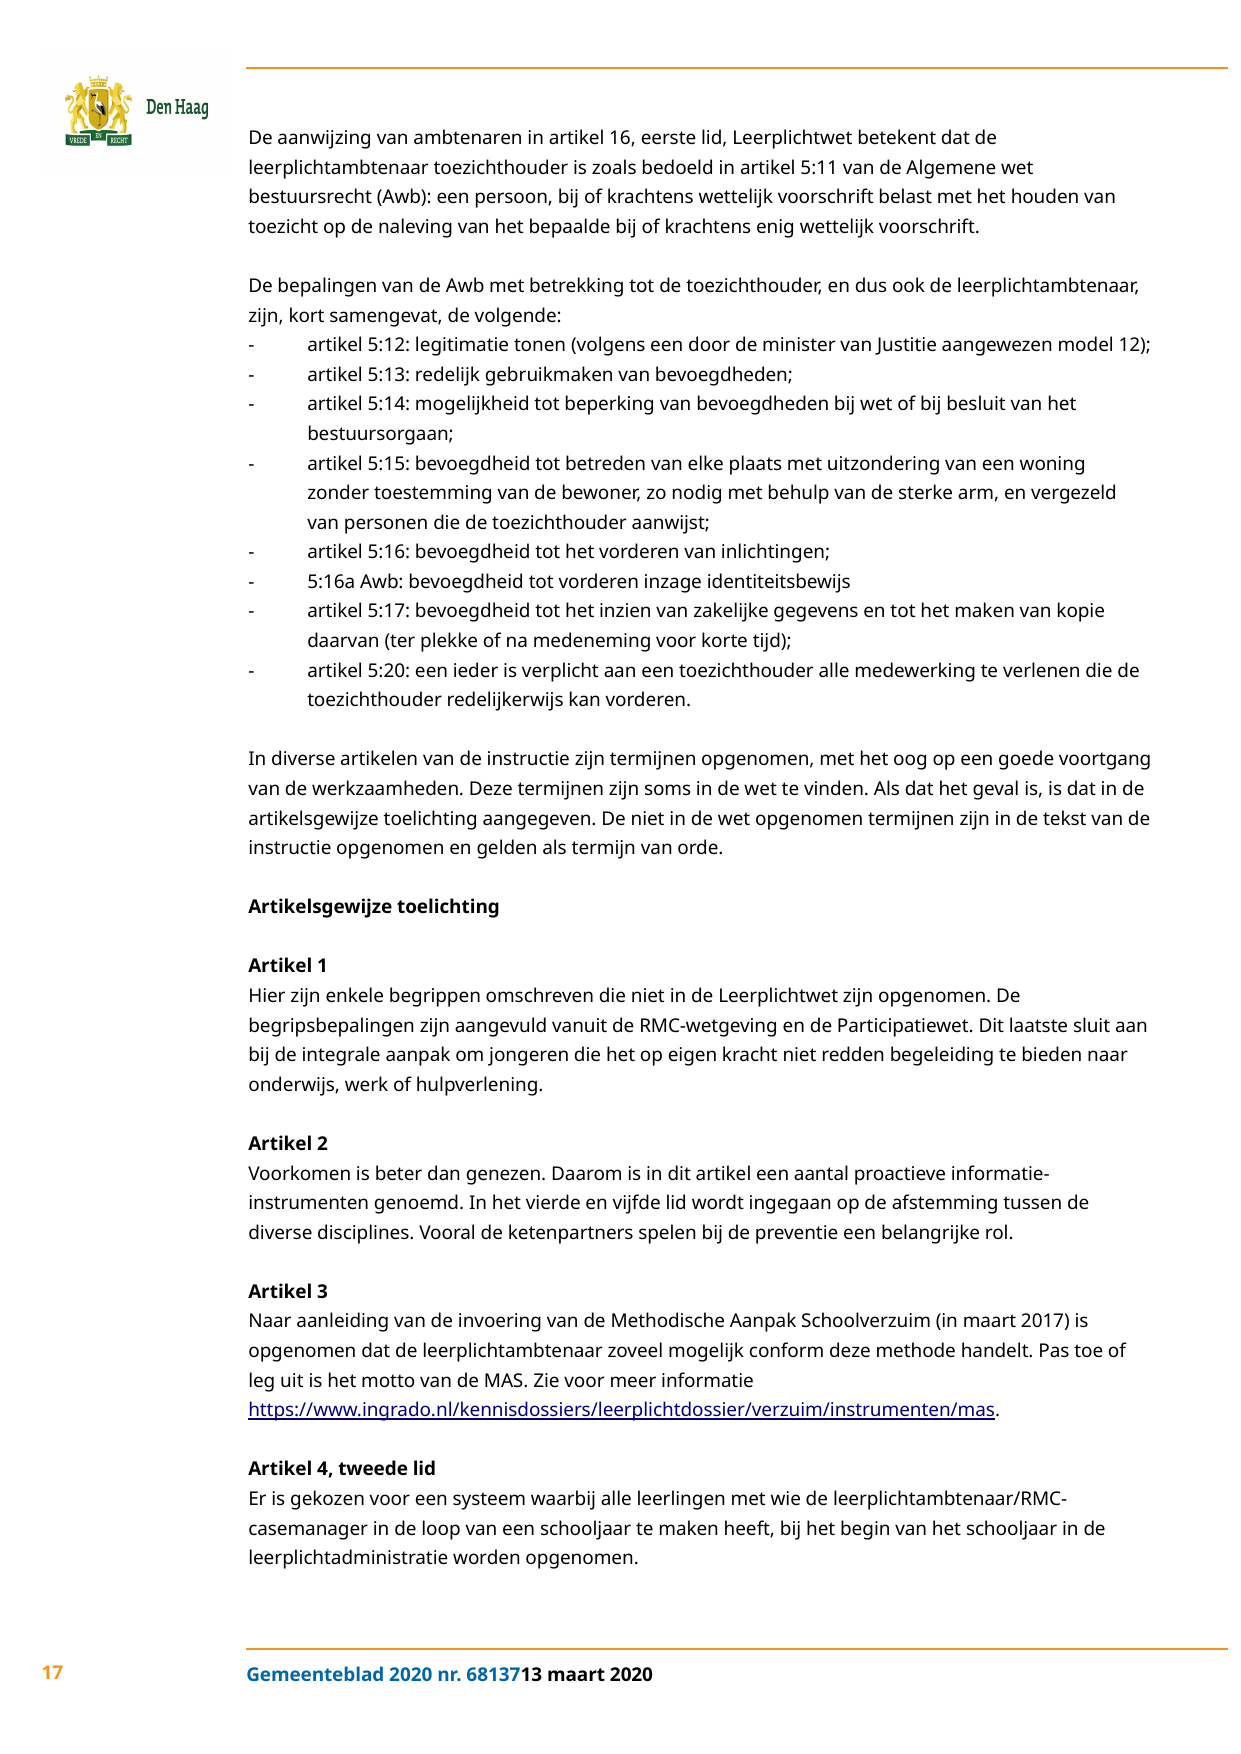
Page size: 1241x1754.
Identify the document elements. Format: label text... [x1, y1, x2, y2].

list artikel 5:17: bevoegdheid tot het inzien van zakelijke gegevens en tot het maken van kopie daarvan (ter plekke of na medeneming voor korte tijd); [248, 598, 1152, 653]
picture [41, 47, 231, 172]
list artikel 5:13: redelijk gebruikmaken van bevoegdheden; [248, 361, 1152, 387]
list artikel 5:15: bevoegdheid tot betreden van elke plaats met uitzondering van een woning zonder toestemming van de bewoner, zo nodig met behulp van de sterke arm, en vergezeld van personen die de toezichthouder aanwijst; [248, 450, 1152, 535]
text In diverse artikelen van de instructie zijn termijnen opgenomen, met het oog op een goede voortgang van de werkzaamheden. Deze termijnen zijn soms in de wet te vinden. Als dat het geval is, is dat in de artikelsgewijze toelichting aangegeven. De niet in de wet opgenomen termijnen zijn in de tekst van de instructie opgenomen en gelden als termijn van orde. [248, 746, 1152, 860]
list artikel 5:12: legitimatie tonen (volgens een door de minister van Justitie aangewezen model 12); [248, 331, 1152, 357]
text Voorkomen is beter dan genezen. Daarom is in dit artikel een aantal proactieve informatie-instrumenten genoemd. In het vierde en vijfde lid wordt ingegaan op de afstemming tussen de diverse disciplines. Vooral de ketenpartners spelen bij de preventie een belangrijke rol. [248, 1160, 1152, 1245]
text Hier zijn enkele begrippen omschreven die niet in de Leerplichtwet zijn opgenomen. De begripsbepalingen zijn aangevuld vanuit de RMC-wetgeving en de Participatiewet. Dit laatste sluit aan bij de integrale aanpak om jongeren die het op eigen kracht niet redden begeleiding te bieden naar onderwijs, werk of hulpverlening. [248, 982, 1152, 1097]
list artikel 5:16: bevoegdheid tot het vorderen van inlichtingen; [248, 538, 1152, 564]
text Er is gekozen voor een systeem waarbij alle leerlingen met wie de leerplichtambtenaar/RMC-casemanager in de loop van een schooljaar te maken heeft, bij het begin van het schooljaar in de leerplichtadministratie worden opgenomen. [248, 1485, 1152, 1570]
text Artikel 4, tweede lid [248, 1456, 1152, 1481]
list 5:16a Awb: bevoegdheid tot vorderen inzage identiteitsbewijs [248, 568, 1152, 594]
text Artikelsgewijze toelichting [248, 893, 1152, 919]
text Artikel 3 [248, 1278, 1152, 1304]
text Artikel 1 [248, 953, 1152, 978]
list artikel 5:20: een ieder is verplicht aan een toezichthouder alle medewerking te verlenen die de toezichthouder redelijkerwijs kan vorderen. [248, 657, 1152, 712]
text Naar aanleiding van de invoering van de Methodische Aanpak Schoolverzuim (in maart 2017) is opgenomen dat de leerplichtambtenaar zoveel mogelijk conform deze methode handelt. Pas toe of leg uit is het motto van de MAS. Zie voor meer informatie https://www.ingrado.nl/kennisdossiers/leerplichtdossier/verzuim/instrumenten/mas. [248, 1308, 1152, 1422]
text De aanwijzing van ambtenaren in artikel 16, eerste lid, Leerplichtwet betekent dat de leerplichtambtenaar toezichthouder is zoals bedoeld in artikel 5:11 van de Algemene wet bestuursrecht (Awb): een persoon, bij of krachtens wettelijk voorschrift belast met het houden van toezicht op de naleving van het bepaalde bij of krachtens enig wettelijk voorschrift. [248, 124, 1152, 239]
text De bepalingen van de Awb met betrekking tot de toezichthouder, en dus ook de leerplichtambtenaar, zijn, kort samengevat, de volgende: [248, 272, 1152, 328]
text Artikel 2 [248, 1130, 1152, 1156]
list artikel 5:14: mogelijkheid tot beperking van bevoegdheden bij wet of bij besluit van het bestuursorgaan; [248, 391, 1152, 446]
